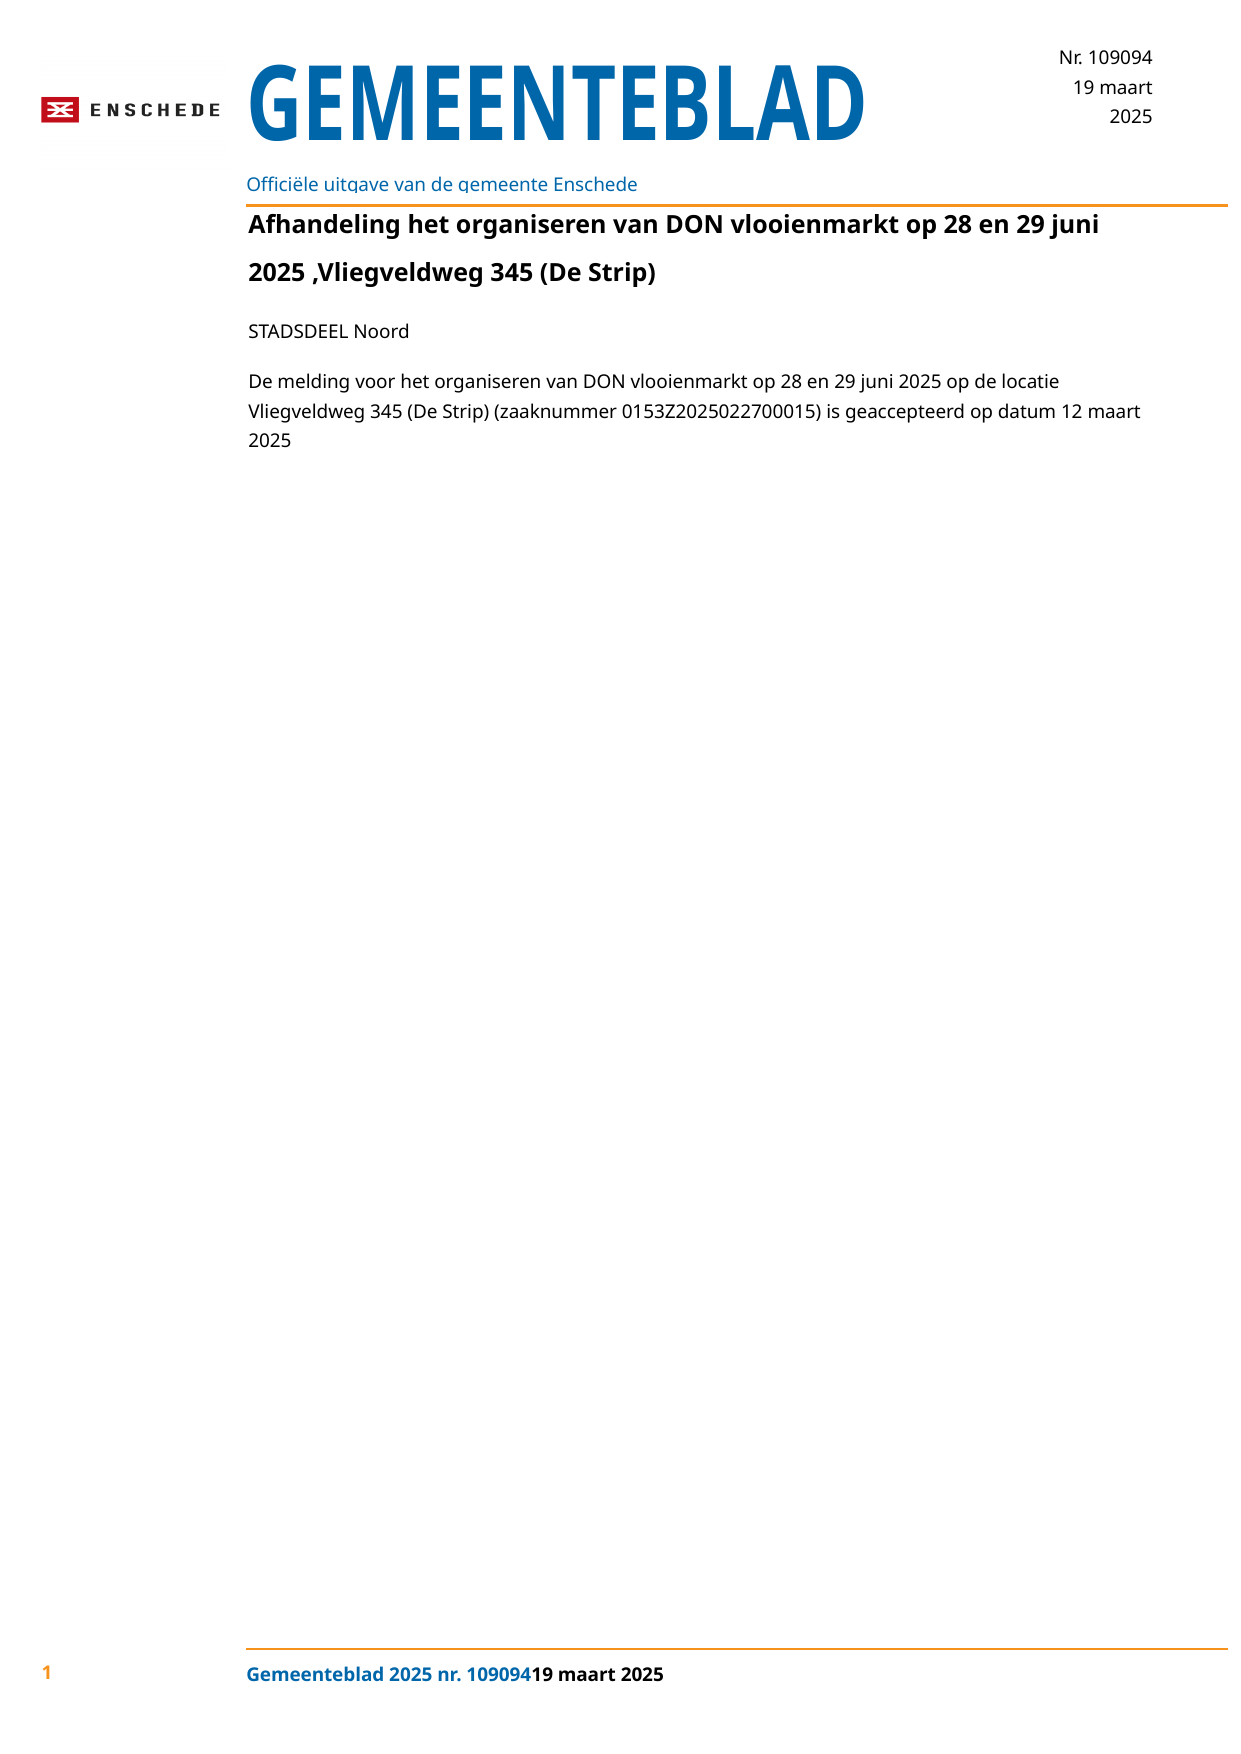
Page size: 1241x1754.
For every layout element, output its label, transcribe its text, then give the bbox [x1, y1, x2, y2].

text Afhandeling het organiseren van DON vlooienmarkt op 28 en 29 juni 2025 ,Vliegveldweg 345 (De Strip) [248, 207, 1152, 288]
picture [41, 47, 231, 172]
text STADSDEEL Noord [248, 318, 1152, 344]
text De melding voor het organiseren van DON vlooienmarkt op 28 en 29 juni 2025 op de locatie Vliegveldweg 345 (De Strip) (zaaknummer 0153Z2025022700015) is geaccepteerd op datum 12 maart 2025 [248, 368, 1152, 453]
